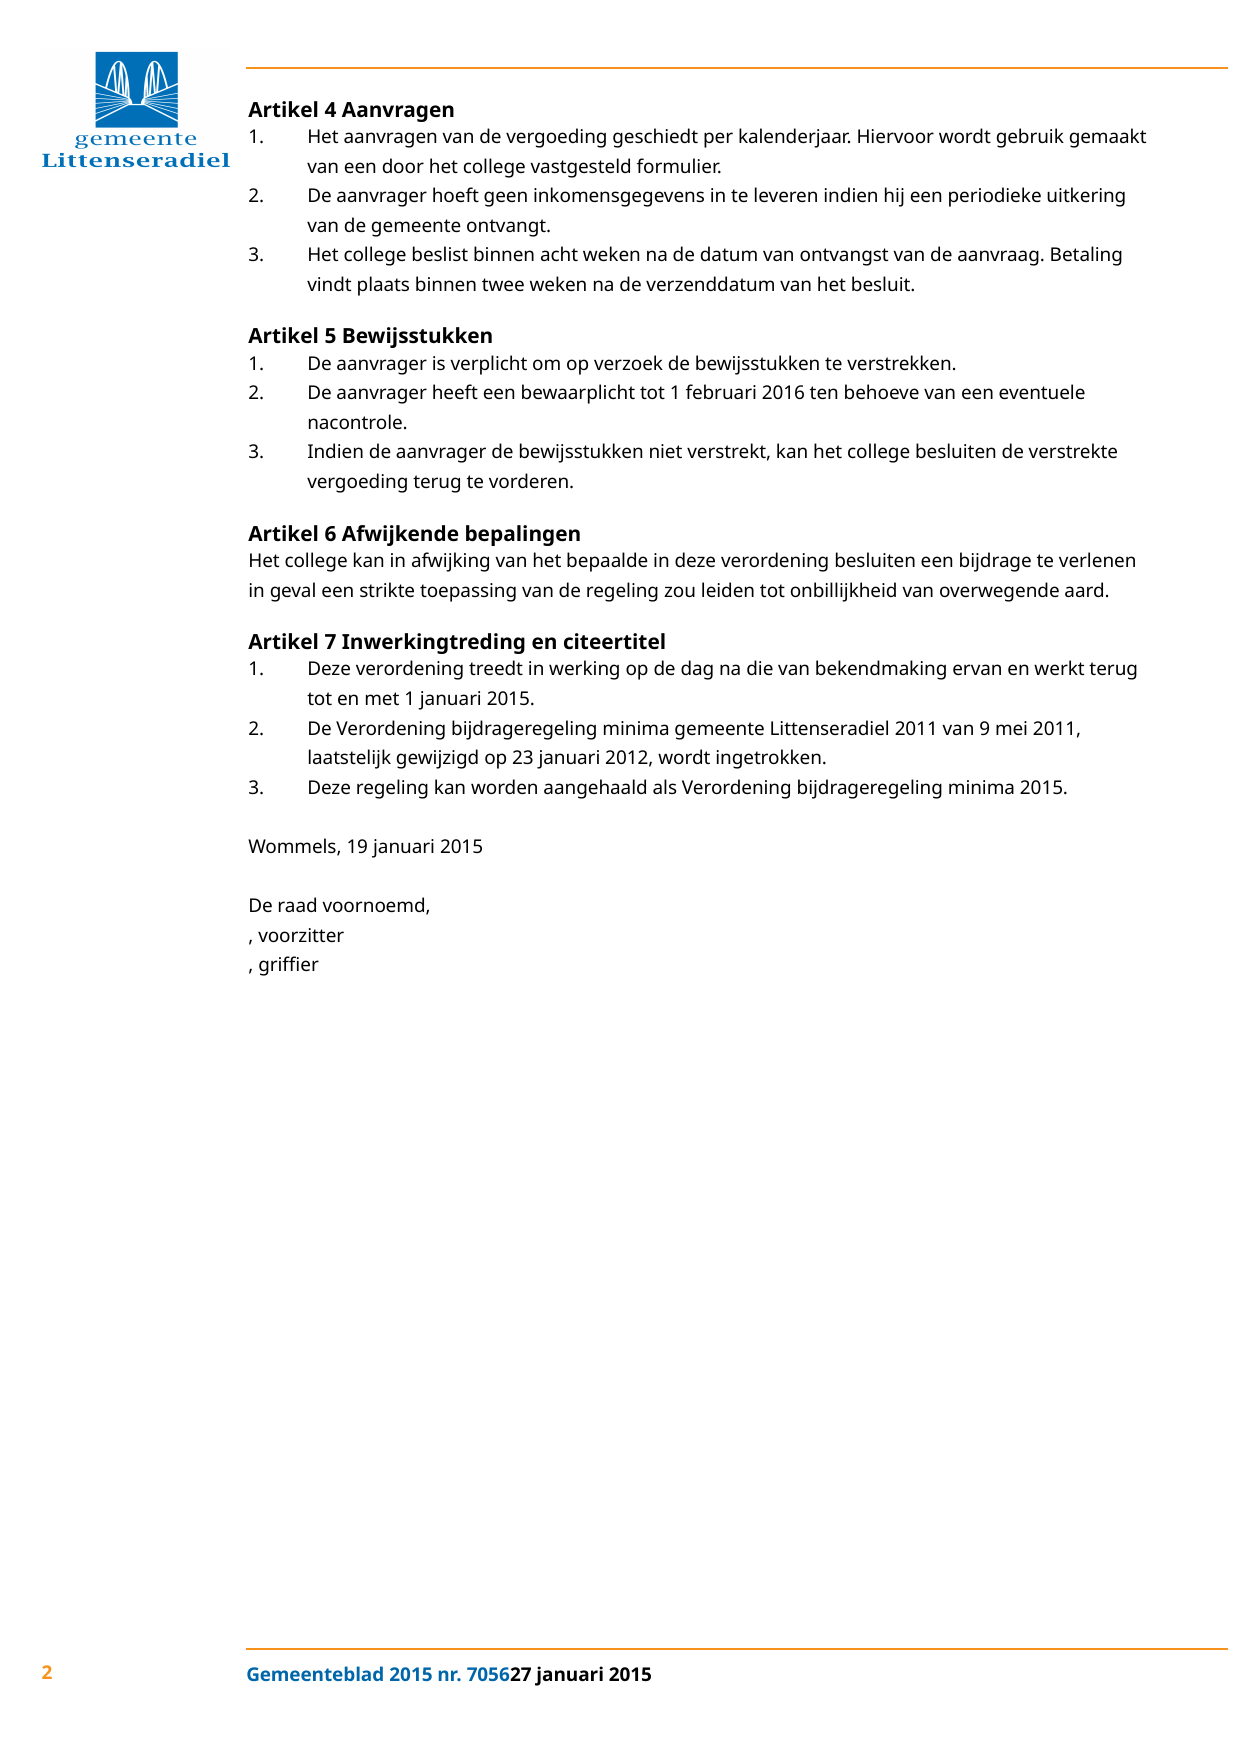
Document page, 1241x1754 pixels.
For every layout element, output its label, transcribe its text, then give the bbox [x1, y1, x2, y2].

list Het aanvragen van de vergoeding geschiedt per kalenderjaar. Hiervoor wordt gebruik gemaakt van een door het college vastgesteld formulier. [248, 123, 1152, 178]
list Het college beslist binnen acht weken na de datum van ontvangst van de aanvraag. Betaling vindt plaats binnen twee weken na de verzenddatum van het besluit. [248, 242, 1152, 297]
text Artikel 4 Aanvragen [248, 95, 1152, 123]
text Wommels, 19 januari 2015 [248, 833, 1152, 859]
text Artikel 6 Afwijkende bepalingen [248, 519, 1152, 547]
text , griffier [248, 951, 1152, 977]
text , voorzitter [248, 922, 1152, 948]
list De aanvrager hoeft geen inkomensgegevens in te leveren indien hij een periodieke uitkering van de gemeente ontvangt. [248, 182, 1152, 238]
text Artikel 5 Bewijsstukken [248, 322, 1152, 350]
list Indien de aanvrager de bewijsstukken niet verstrekt, kan het college besluiten de verstrekte vergoeding terug te vorderen. [248, 439, 1152, 494]
list Deze regeling kan worden aangehaald als Verordening bijdrageregeling minima 2015. [248, 774, 1152, 800]
list De Verordening bijdrageregeling minima gemeente Littenseradiel 2011 van 9 mei 2011, laatstelijk gewijzigd op 23 januari 2012, wordt ingetrokken. [248, 715, 1152, 770]
list Deze verordening treedt in werking op de dag na die van bekendmaking ervan en werkt terug tot en met 1 januari 2015. [248, 656, 1152, 711]
text Artikel 7 Inwerkingtreding en citeertitel [248, 627, 1152, 656]
picture [41, 47, 231, 172]
list De aanvrager is verplicht om op verzoek de bewijsstukken te verstrekken. [248, 350, 1152, 376]
list De aanvrager heeft een bewaarplicht tot 1 februari 2016 ten behoeve van een eventuele nacontrole. [248, 379, 1152, 435]
text Het college kan in afwijking van het bepaalde in deze verordening besluiten een bijdrage te verlenen in geval een strikte toepassing van de regeling zou leiden tot onbillijkheid van overwegende aard. [248, 547, 1152, 602]
text De raad voornoemd, [248, 892, 1152, 918]
